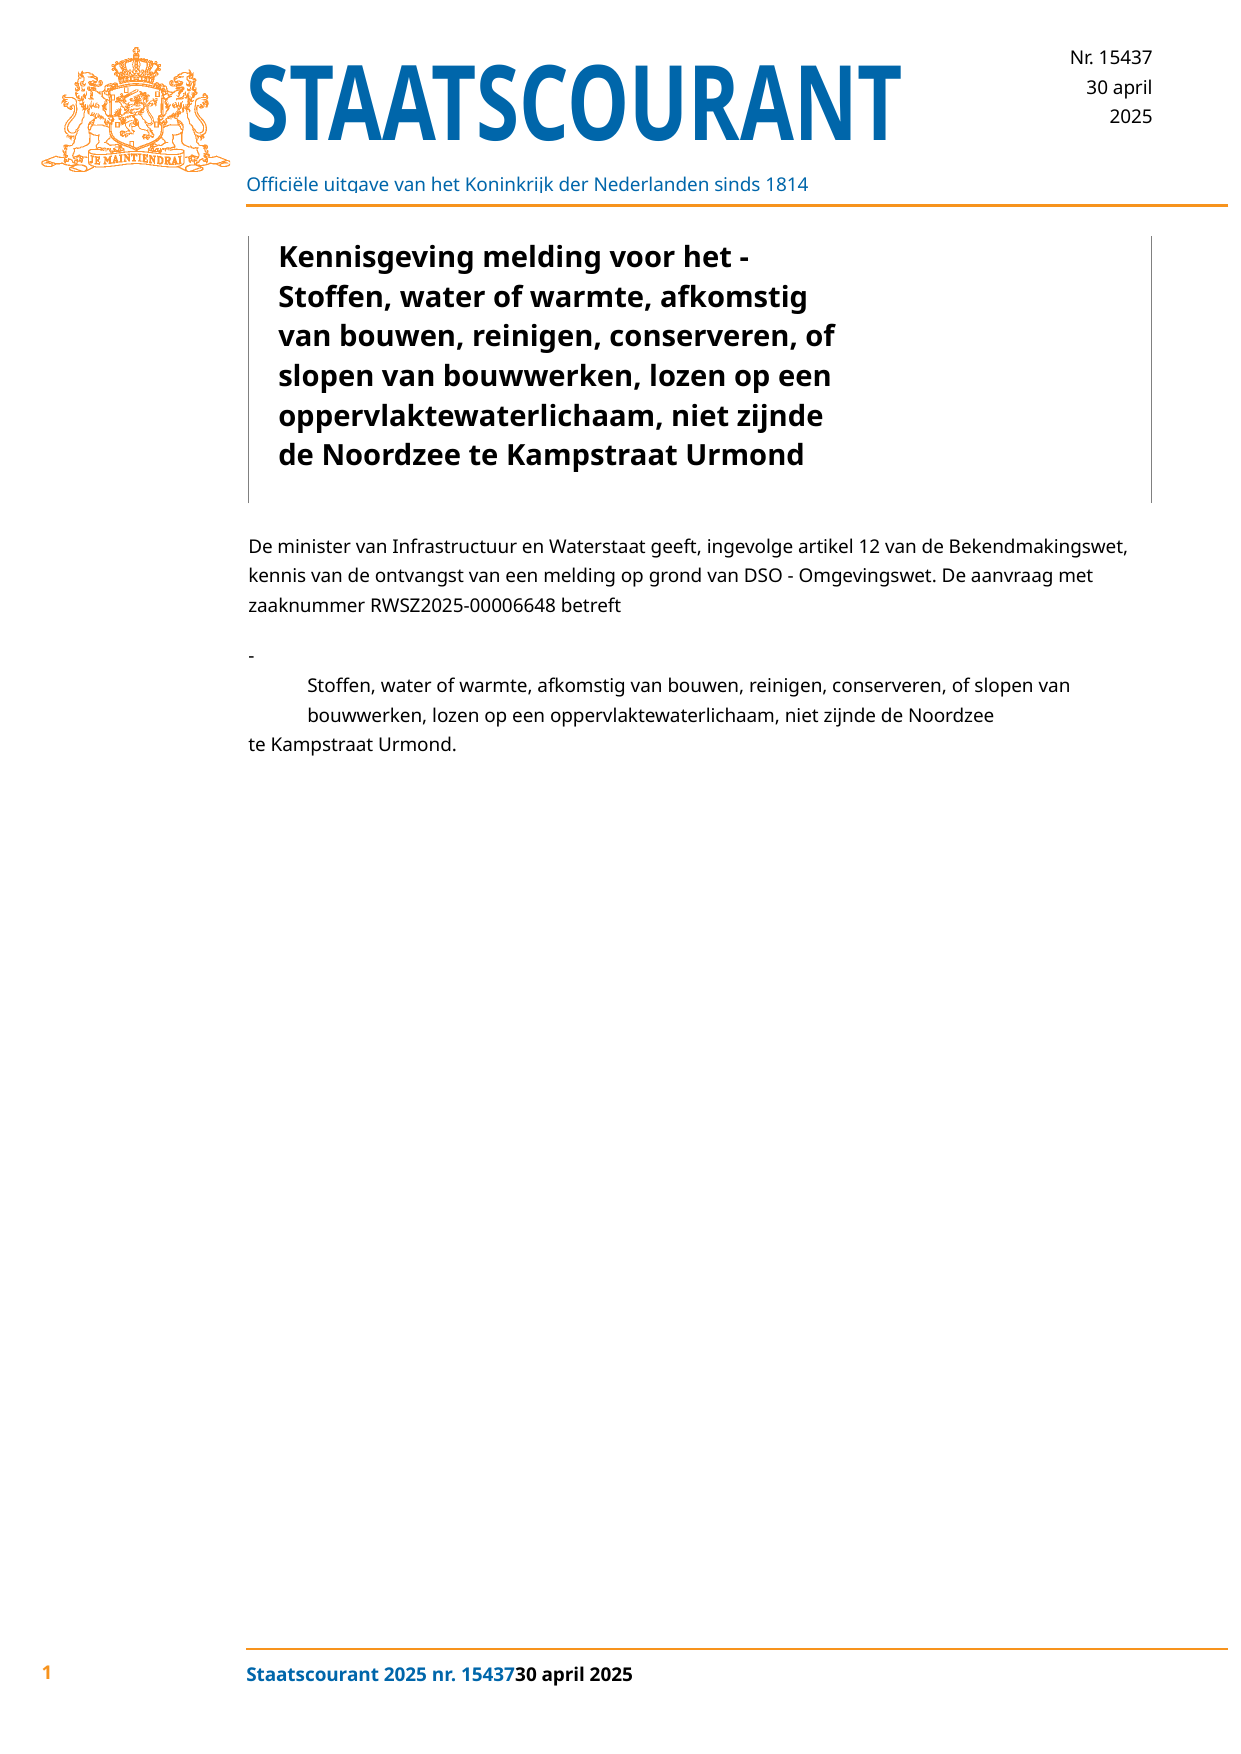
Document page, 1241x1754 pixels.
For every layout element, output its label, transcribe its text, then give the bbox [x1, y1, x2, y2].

text De minister van Infrastructuur en Waterstaat geeft, ingevolge artikel 12 van de Bekendmakingswet, kennis van de ontvangst van een melding op grond van DSO - Omgevingswet. De aanvraag met zaaknummer RWSZ2025-00006648 betreft [248, 533, 1152, 618]
table_header [1090, 236, 1151, 413]
picture [41, 47, 231, 172]
list Stoffen, water of warmte, afkomstig van bouwen, reinigen, conserveren, of slopen van bouwwerken, lozen op een oppervlaktewaterlichaam, niet zijnde de Noordzee [248, 672, 1152, 727]
table_header Kennisgeving melding voor het -Stoffen, water of warmte, afkomstig van bouwen, reinigen, conserveren, of slopen van bouwwerken, lozen op een oppervlaktewaterlichaam, niet zijnde de Noordzee te Kampstraat Urmond [249, 236, 850, 503]
picture [912, 236, 1090, 414]
text te Kampstraat Urmond. [248, 731, 1152, 757]
table_header [850, 236, 912, 413]
table_header [850, 414, 1151, 503]
